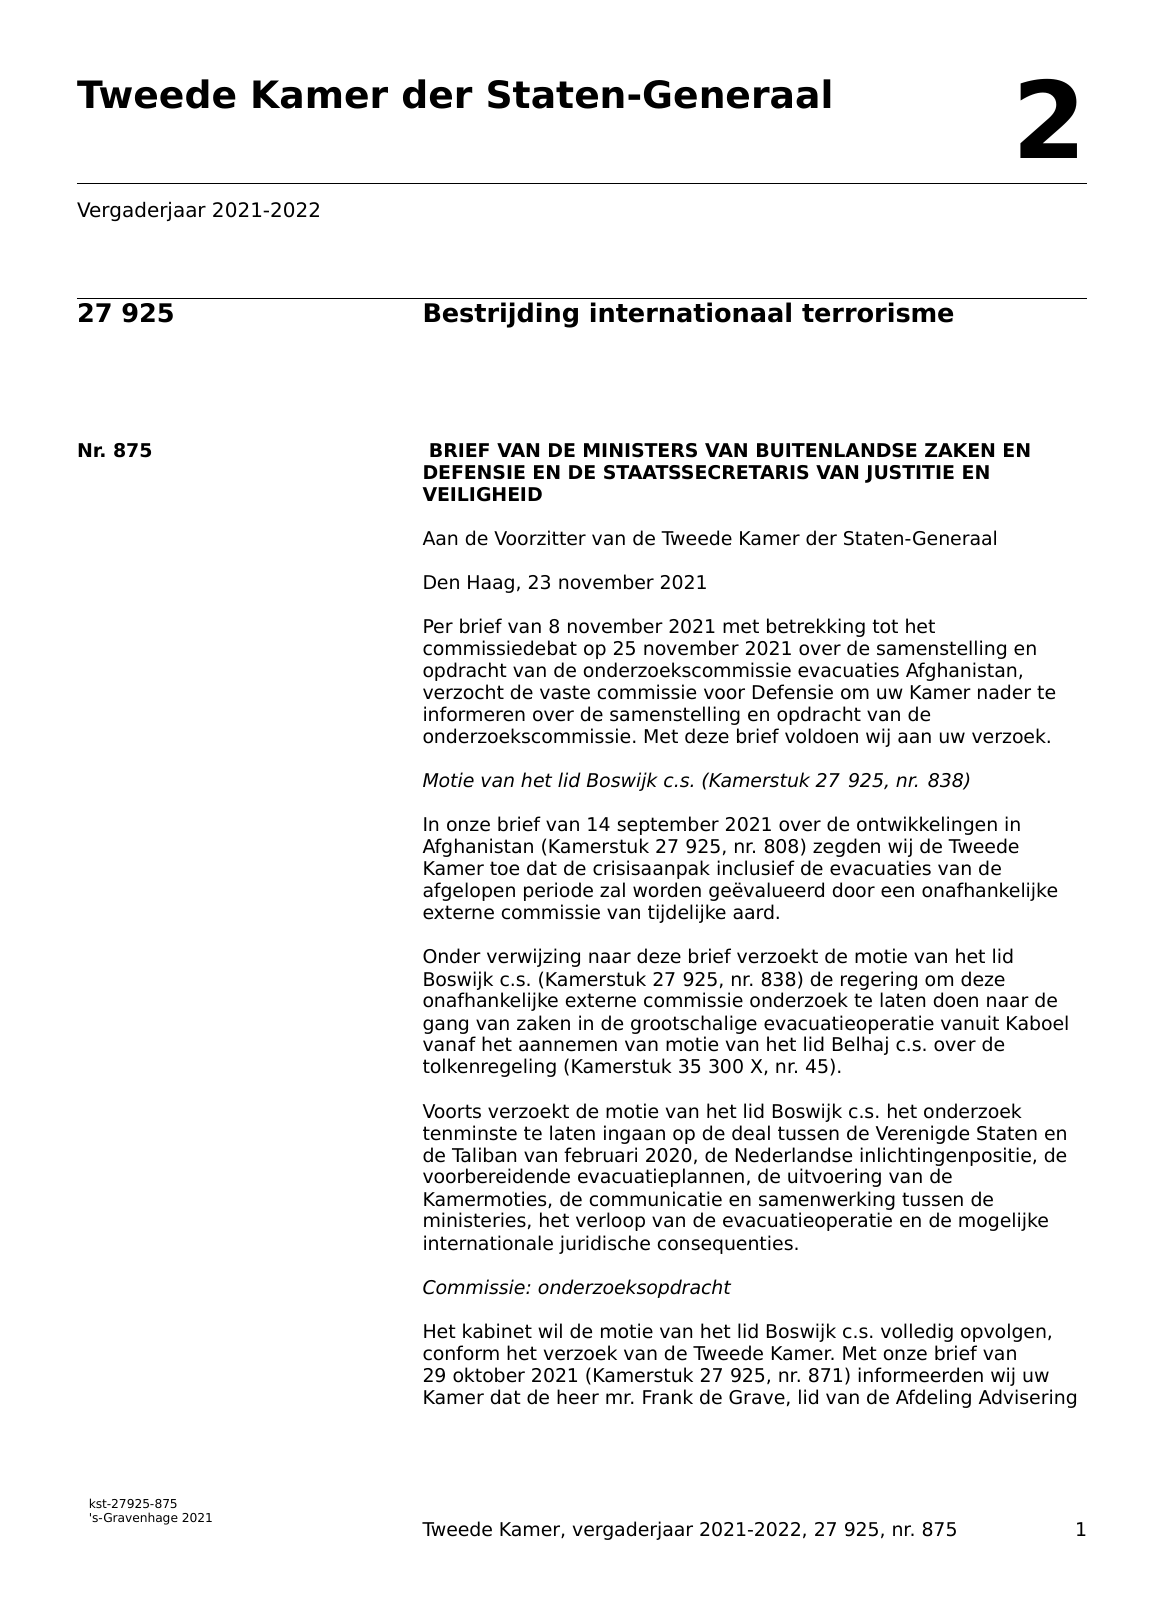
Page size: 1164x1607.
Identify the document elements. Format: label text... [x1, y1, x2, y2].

text Voorts verzoekt de motie van het lid Boswijk c.s. het onderzoek tenminste te laten ingaan op de deal tussen de Verenigde Staten en de Taliban van februari 2020, de Nederlandse inlichtingenpositie, de voorbereidende evacuatieplannen, de uitvoering van de Kamermoties, de communicatie en samenwerking tussen de ministeries, het verloop van de evacuatieoperatie en de mogelijke internationale juridische consequenties. [422, 1101, 1087, 1254]
subtitle Nr. 875 BRIEF VAN DE MINISTERS VAN BUITENLANDSE ZAKEN EN DEFENSIE EN DE STAATSSECRETARIS VAN JUSTITIE EN VEILIGHEID [77, 440, 1087, 506]
text Per brief van 8 november 2021 met betrekking tot het commissiedebat op 25 november 2021 over de samenstelling en opdracht van de onderzoekscommissie evacuaties Afghanistan, verzocht de vaste commissie voor Defensie om uw Kamer nader te informeren over de samenstelling en opdracht van de onderzoekscommissie. Met deze brief voldoen wij aan uw verzoek. [422, 616, 1087, 748]
text 's-Gravenhage 2021 [88, 1511, 323, 1525]
text In onze brief van 14 september 2021 over de ontwikkelingen in Afghanistan (Kamerstuk 27 925, nr. 808) zegden wij de Tweede Kamer toe dat de crisisaanpak inclusief de evacuaties van de afgelopen periode zal worden geëvalueerd door een onafhankelijke externe commissie van tijdelijke aard. [422, 814, 1087, 924]
subtitle Motie van het lid Boswijk c.s. (Kamerstuk 27 925, nr. 838) [422, 770, 1087, 792]
subtitle 27 925 Bestrijding internationaal terrorisme [77, 299, 1087, 329]
text Onder verwijzing naar deze brief verzoekt de motie van het lid Boswijk c.s. (Kamerstuk 27 925, nr. 838) de regering om deze onafhankelijke externe commissie onderzoek te laten doen naar de gang van zaken in de grootschalige evacuatieoperatie vanuit Kaboel vanaf het aannemen van motie van het lid Belhaj c.s. over de tolkenregeling (Kamerstuk 35 300 X, nr. 45). [422, 946, 1087, 1078]
text Aan de Voorzitter van de Tweede Kamer der Staten-Generaal [422, 528, 1087, 550]
subtitle Commissie: onderzoeksopdracht [422, 1277, 1087, 1298]
text Het kabinet wil de motie van het lid Boswijk c.s. volledig opvolgen, conform het verzoek van de Tweede Kamer. Met onze brief van 29 oktober 2021 (Kamerstuk 27 925, nr. 871) informeerden wij uw Kamer dat de heer mr. Frank de Grave, lid van de Afdeling Advisering [422, 1321, 1087, 1409]
table_cell Vergaderjaar 2021-2022 [77, 184, 1087, 298]
table_header 2 [886, 59, 1087, 183]
text kst-27925-875 [88, 1497, 323, 1511]
text Den Haag, 23 november 2021 [422, 572, 1087, 594]
table_header Tweede Kamer der Staten-Generaal [77, 59, 886, 183]
